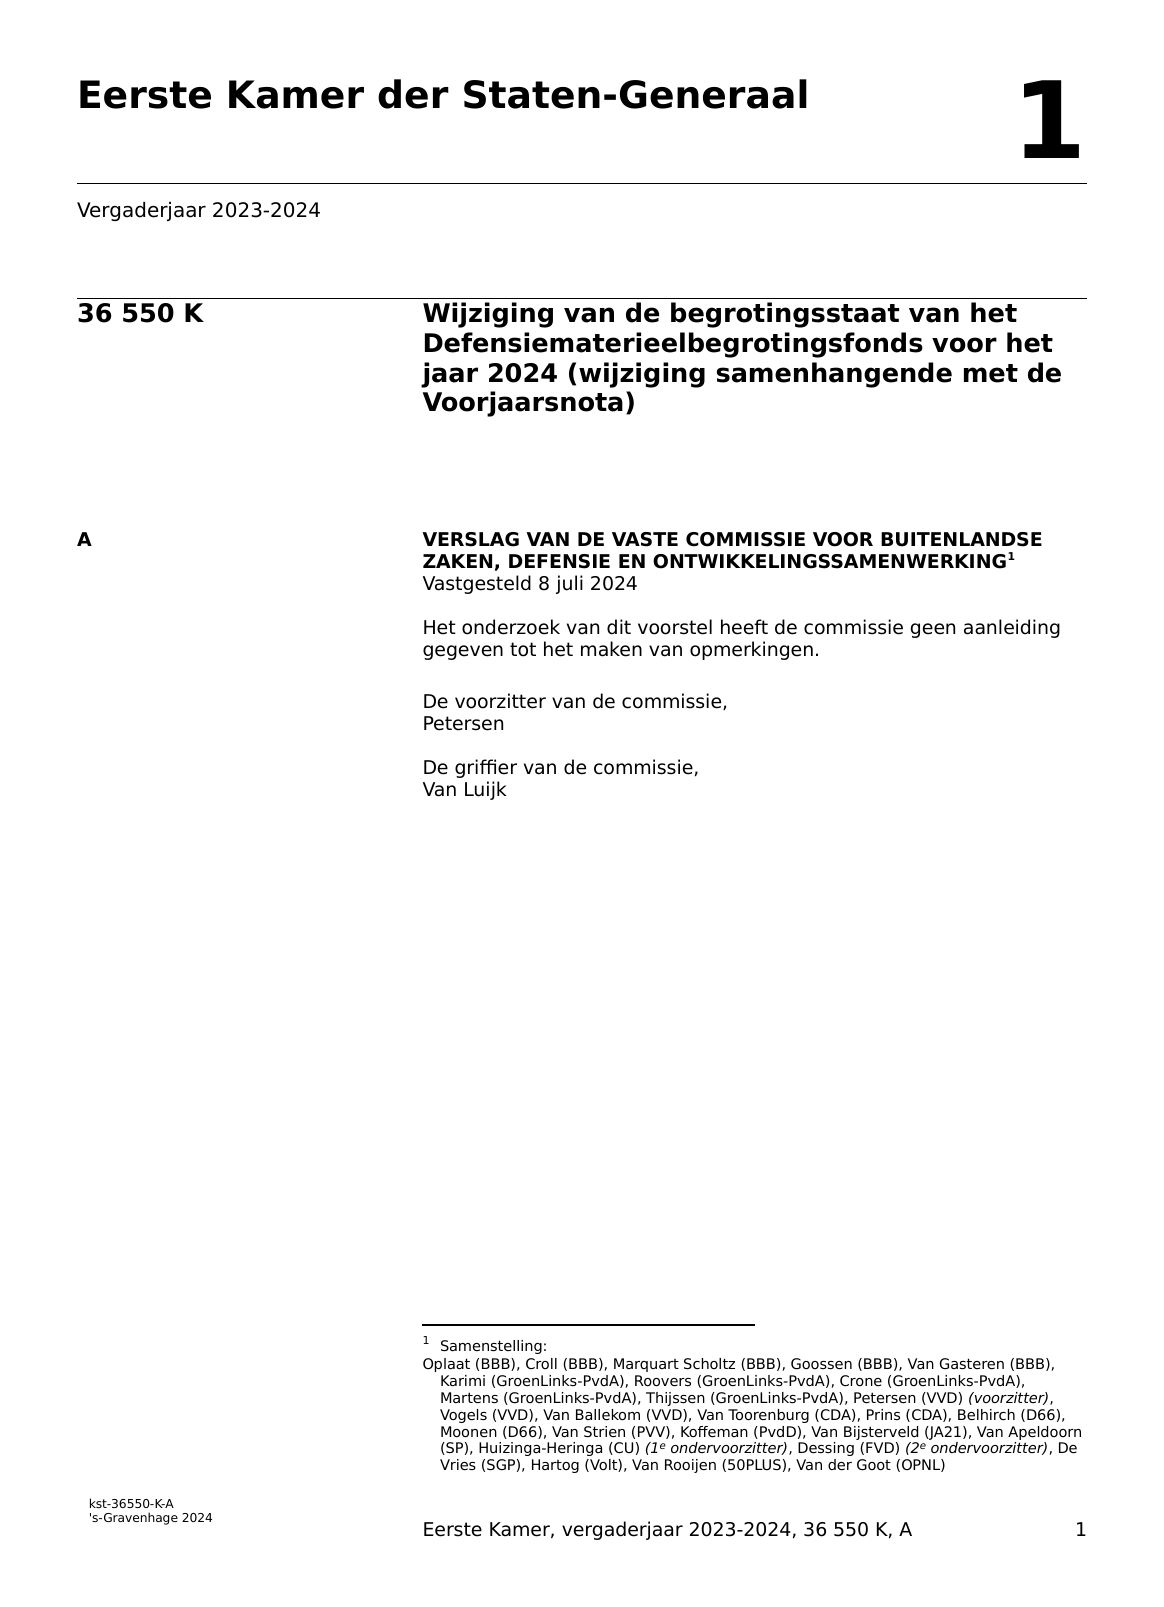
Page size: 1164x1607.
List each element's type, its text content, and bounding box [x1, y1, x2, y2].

text Het onderzoek van dit voorstel heeft de commissie geen aanleiding gegeven tot het maken van opmerkingen. [422, 617, 1087, 661]
subtitle A VERSLAG VAN DE VASTE COMMISSIE VOOR BUITENLANDSE ZAKEN, DEFENSIE EN ONTWIKKELINGSSAMENWERKING [77, 529, 1087, 573]
text 's-Gravenhage 2024 [88, 1511, 323, 1525]
text Oplaat (BBB), Croll (BBB), Marquart Scholtz (BBB), Goossen (BBB), Van Gasteren (BBB), Karimi (GroenLinks-PvdA), Roovers (GroenLinks-PvdA), Crone (GroenLinks-PvdA), Martens (GroenLinks-PvdA), Thijssen (GroenLinks-PvdA), Petersen (VVD) (voorzitter), Vogels (VVD), Van Ballekom (VVD), Van Toorenburg (CDA), Prins (CDA), Belhirch (D66), Moonen (D66), Van Strien (PVV), Koffeman (PvdD), Van Bijsterveld (JA21), Van Apeldoorn (SP), Huizinga-Heringa (CU) (1e ondervoorzitter), Dessing (FVD) (2e ondervoorzitter), De Vries (SGP), Hartog (Volt), Van Rooijen (50PLUS), Van der Goot (OPNL) [422, 1356, 1087, 1474]
text Samenstelling: [422, 1334, 1087, 1356]
table_cell Vergaderjaar 2023-2024 [77, 184, 1087, 298]
table_header 1 [886, 59, 1087, 183]
text De griffier van de commissie, Van Luijk [422, 757, 1087, 801]
table_header Eerste Kamer der Staten-Generaal [77, 59, 886, 183]
text De voorzitter van de commissie, Petersen [422, 691, 1087, 735]
text kst-36550-K-A [88, 1497, 323, 1511]
subtitle 36 550 K Wijziging van de begrotingsstaat van het Defensiematerieelbegrotingsfonds voor het jaar 2024 (wijziging samenhangende met de Voorjaarsnota) [77, 299, 1087, 418]
text Vastgesteld 8 juli 2024 [422, 573, 1087, 595]
